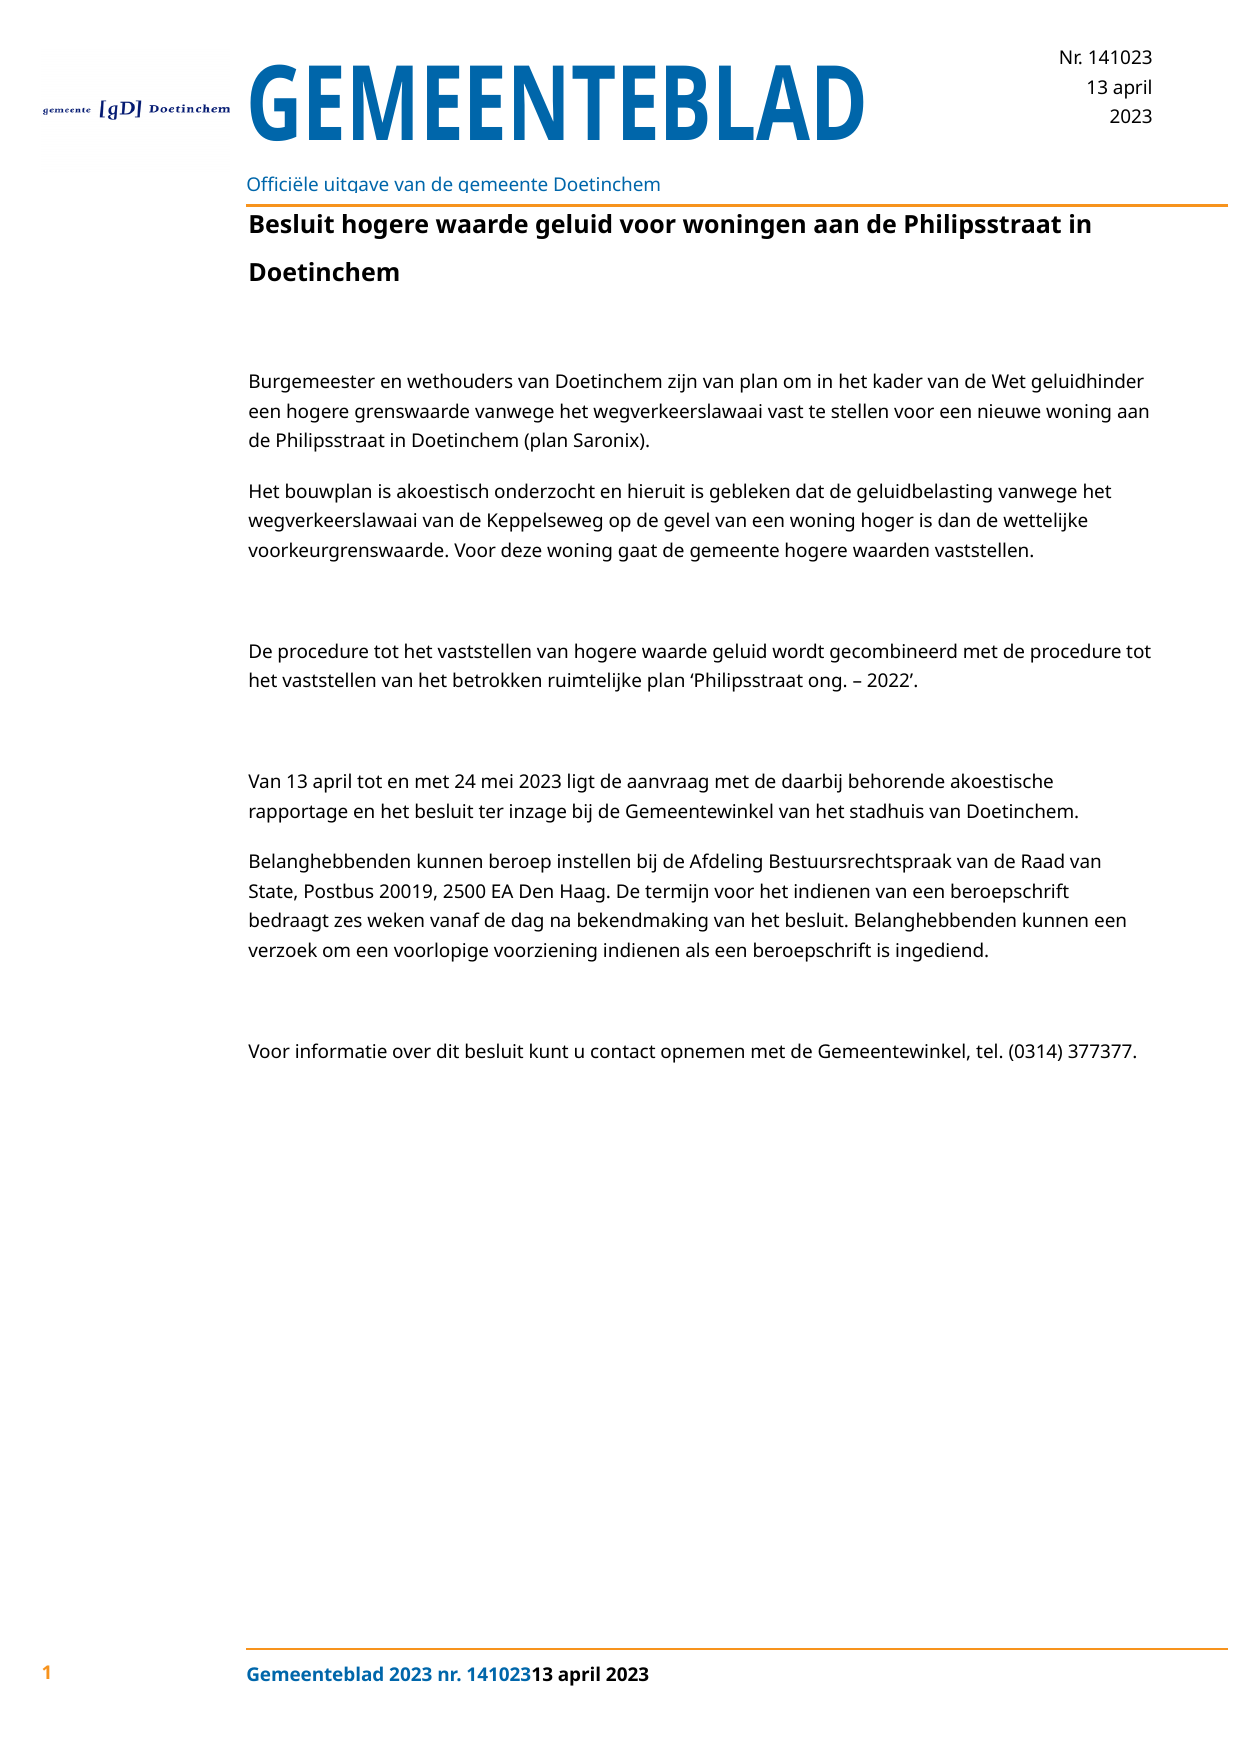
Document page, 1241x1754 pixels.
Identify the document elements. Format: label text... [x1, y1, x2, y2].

text Het bouwplan is akoestisch onderzocht en hieruit is gebleken dat de geluidbelasting vanwege het wegverkeerslawaai van de Keppelseweg op de gevel van een woning hoger is dan de wettelijke voorkeurgrenswaarde. Voor deze woning gaat de gemeente hogere waarden vaststellen. [248, 478, 1152, 563]
text Burgemeester en wethouders van Doetinchem zijn van plan om in het kader van de Wet geluidhinder een hogere grenswaarde vanwege het wegverkeerslawaai vast te stellen voor een nieuwe woning aan de Philipsstraat in Doetinchem (plan Saronix). [248, 368, 1152, 453]
text Belanghebbenden kunnen beroep instellen bij de Afdeling Bestuursrechtspraak van de Raad van State, Postbus 20019, 2500 EA Den Haag. De termijn voor het indienen van een beroepschrift bedraagt zes weken vanaf de dag na bekendmaking van het besluit. Belanghebbenden kunnen een verzoek om een voorlopige voorziening indienen als een beroepschrift is ingediend. [248, 848, 1152, 963]
text Van 13 april tot en met 24 mei 2023 ligt de aanvraag met de daarbij behorende akoestische rapportage en het besluit ter inzage bij de Gemeentewinkel van het stadhuis van Doetinchem. [248, 768, 1152, 824]
text Voor informatie over dit besluit kunt u contact opnemen met de Gemeentewinkel, tel. (0314) 377377. [248, 1038, 1152, 1064]
text Besluit hogere waarde geluid voor woningen aan de Philipsstraat in Doetinchem [248, 207, 1152, 288]
picture [41, 47, 231, 172]
text De procedure tot het vaststellen van hogere waarde geluid wordt gecombineerd met de procedure tot het vaststellen van het betrokken ruimtelijke plan ‘Philipsstraat ong. – 2022’. [248, 638, 1152, 693]
